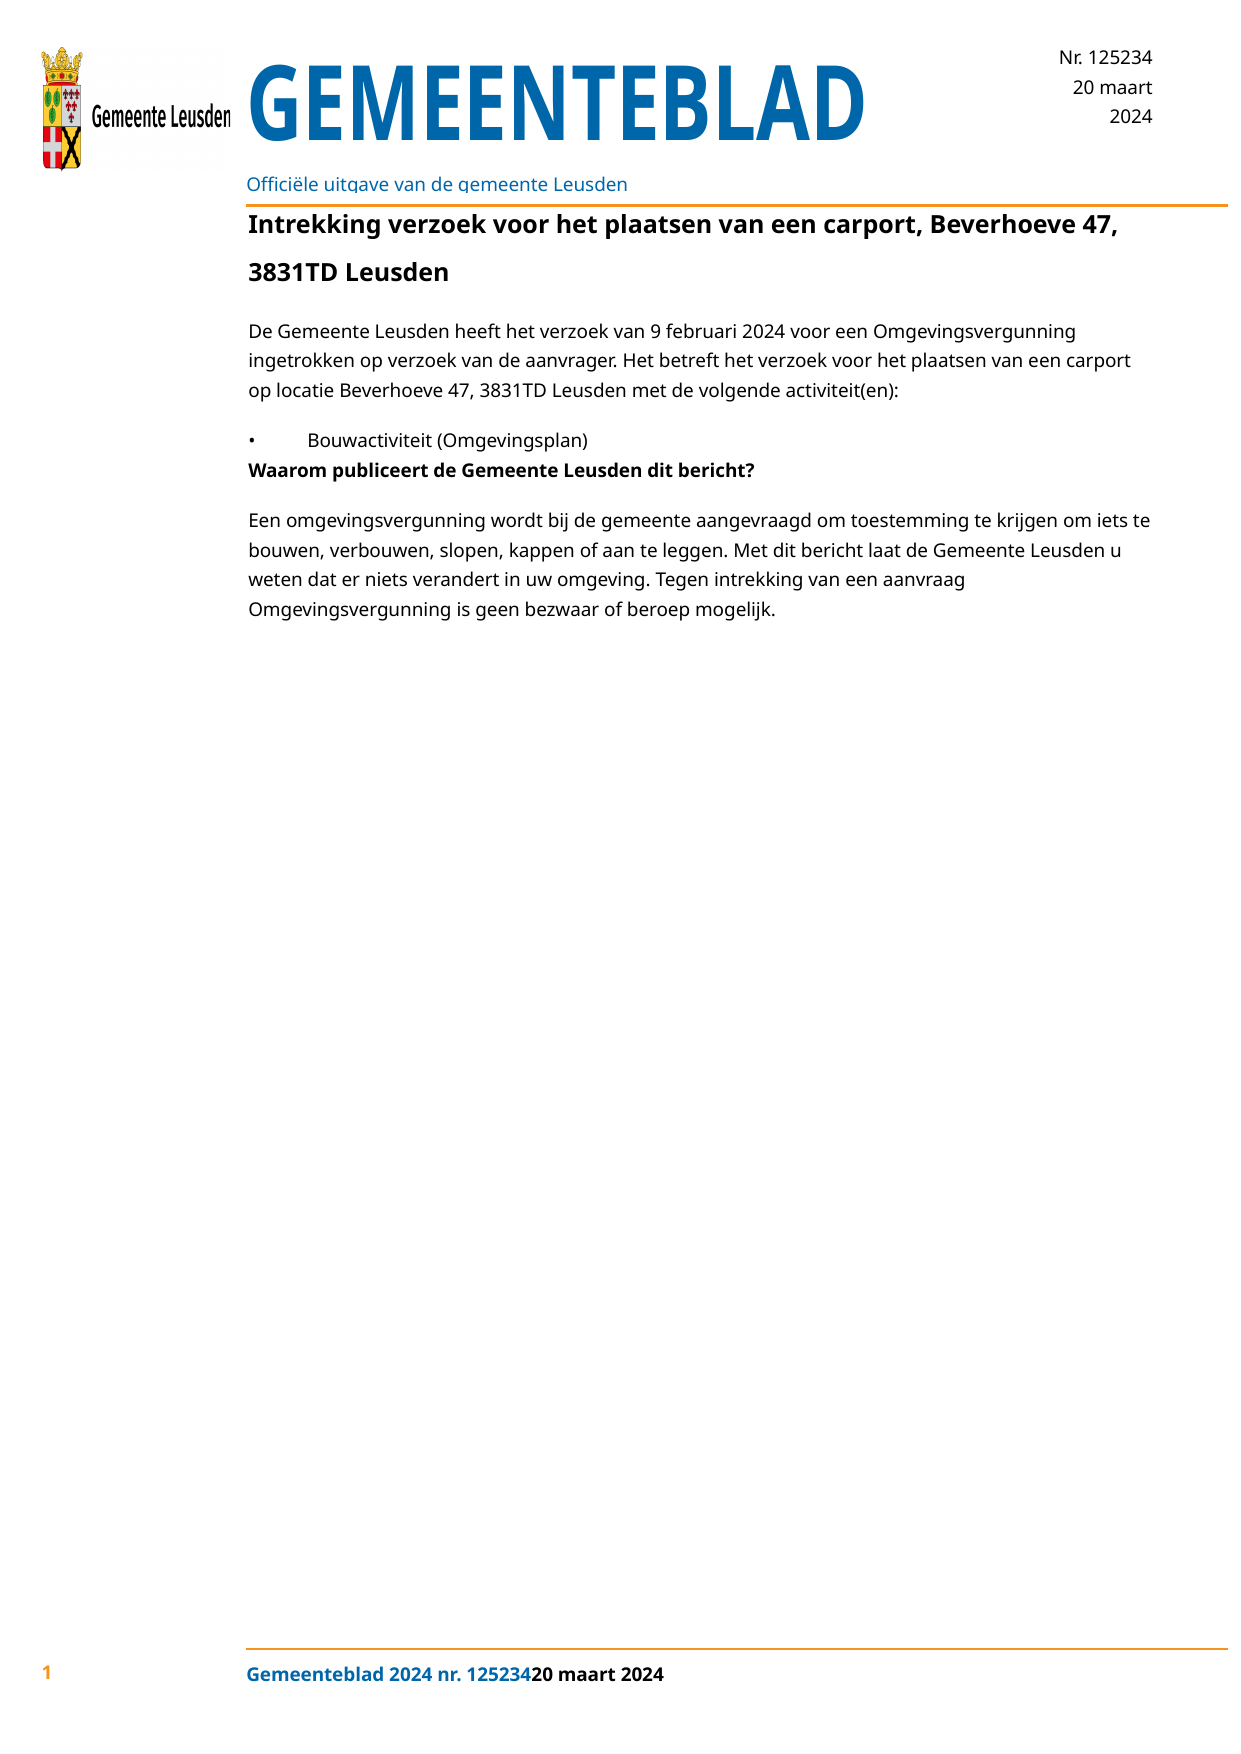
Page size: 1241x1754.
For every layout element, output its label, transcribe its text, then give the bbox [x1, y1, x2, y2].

list Bouwactiviteit (Omgevingsplan) [248, 427, 1152, 453]
text Een omgevingsvergunning wordt bij de gemeente aangevraagd om toestemming te krijgen om iets te bouwen, verbouwen, slopen, kappen of aan te leggen. Met dit bericht laat de Gemeente Leusden u weten dat er niets verandert in uw omgeving. Tegen intrekking van een aanvraag Omgevingsvergunning is geen bezwaar of beroep mogelijk. [248, 507, 1152, 622]
text Intrekking verzoek voor het plaatsen van een carport, Beverhoeve 47, 3831TD Leusden [248, 207, 1152, 288]
picture [41, 47, 231, 172]
text Waarom publiceert de Gemeente Leusden dit bericht? [248, 457, 1152, 483]
text De Gemeente Leusden heeft het verzoek van 9 februari 2024 voor een Omgevingsvergunning ingetrokken op verzoek van de aanvrager. Het betreft het verzoek voor het plaatsen van een carport op locatie Beverhoeve 47, 3831TD Leusden met de volgende activiteit(en): [248, 318, 1152, 403]
